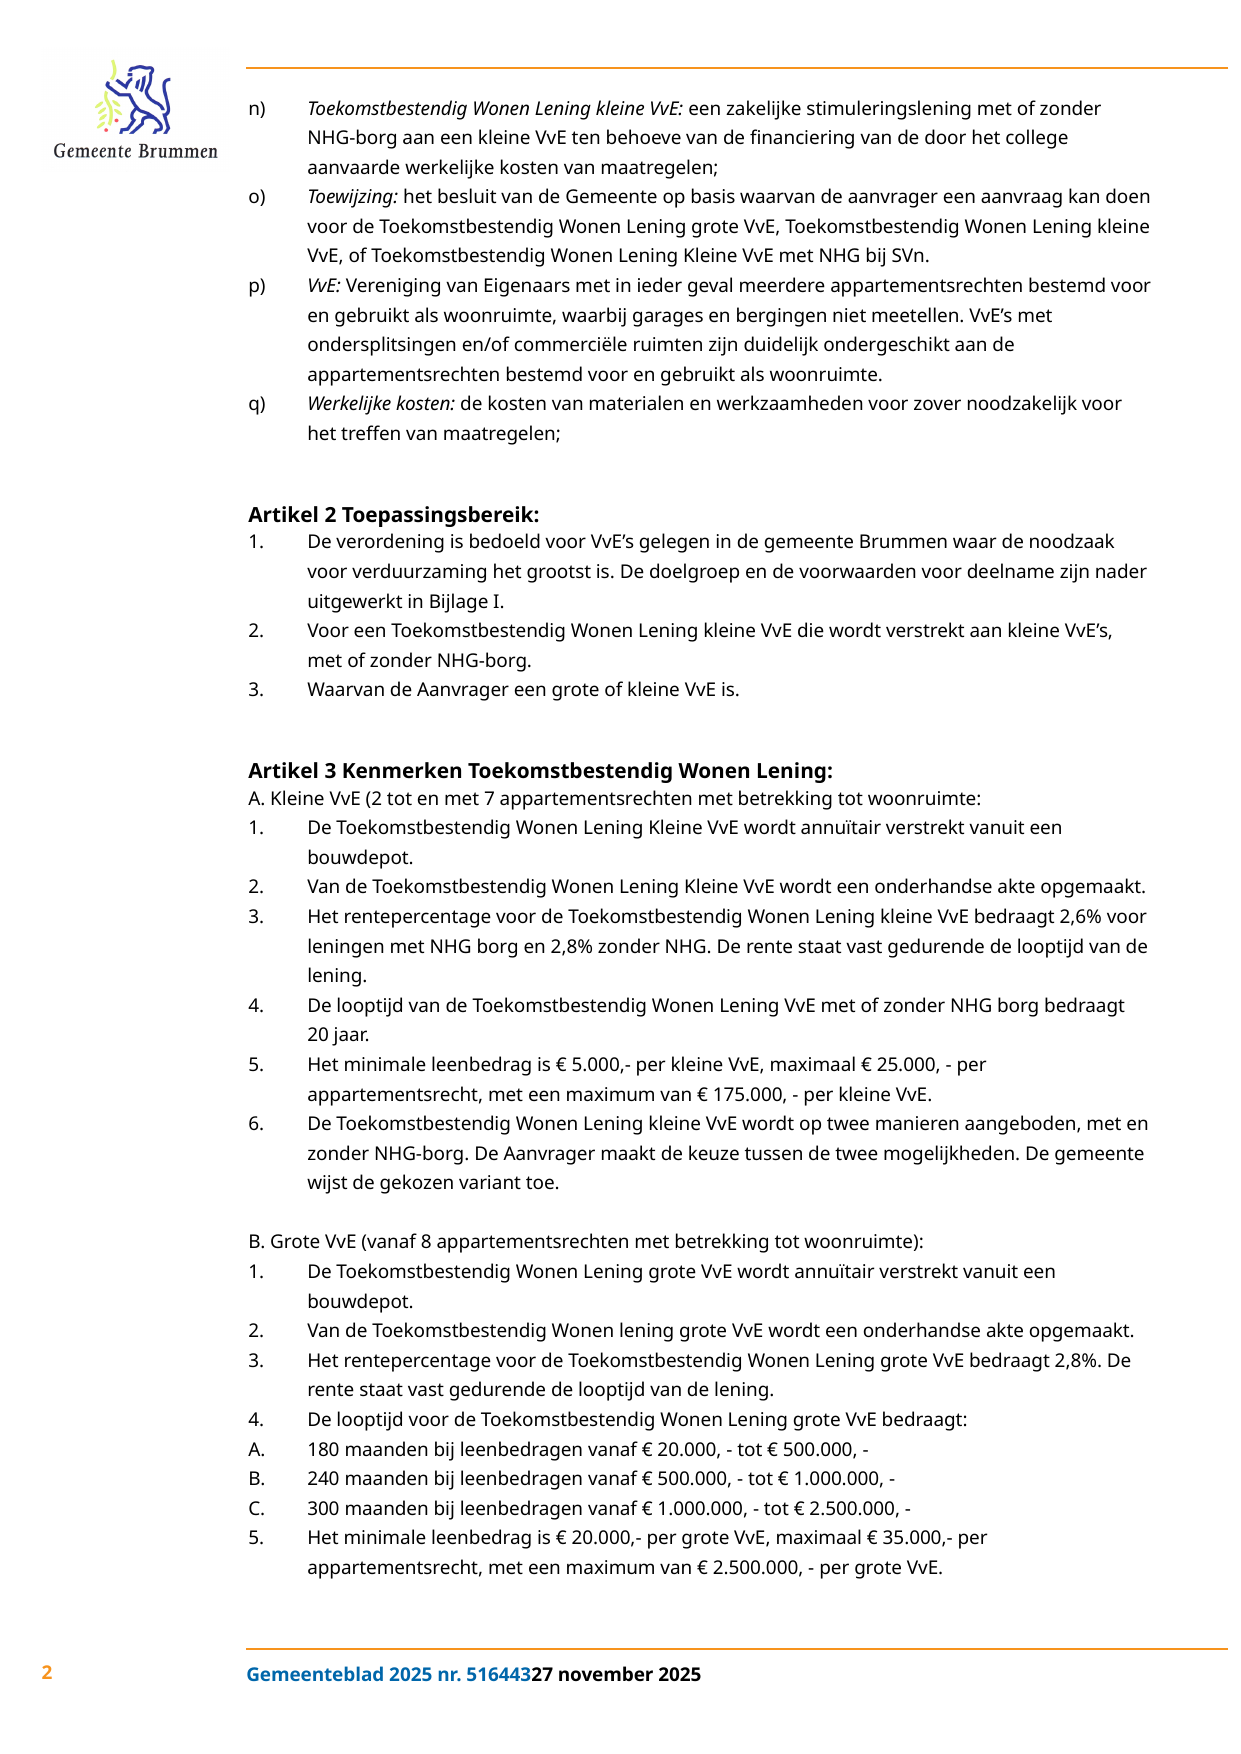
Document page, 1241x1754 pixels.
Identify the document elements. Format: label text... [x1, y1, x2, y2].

list Van de Toekomstbestendig Wonen Lening Kleine VvE wordt een onderhandse akte opgemaakt. [248, 874, 1152, 899]
list De looptijd van de Toekomstbestendig Wonen Lening VvE met of zonder NHG borg bedraagt 20 jaar. [248, 992, 1152, 1047]
text A. Kleine VvE (2 tot en met 7 appartementsrechten met betrekking tot woonruimte: [248, 785, 1152, 811]
list 180 maanden bij leenbedragen vanaf € 20.000, - tot € 500.000, - [248, 1436, 1152, 1462]
list Het minimale leenbedrag is € 5.000,- per kleine VvE, maximaal € 25.000, - per appartementsrecht, met een maximum van € 175.000, - per kleine VvE. [248, 1051, 1152, 1107]
list Van de Toekomstbestendig Wonen lening grote VvE wordt een onderhandse akte opgemaakt. [248, 1317, 1152, 1343]
list Het rentepercentage voor de Toekomstbestendig Wonen Lening kleine VvE bedraagt 2,6% voor leningen met NHG borg en 2,8% zonder NHG. De rente staat vast gedurende de looptijd van de lening. [248, 903, 1152, 988]
list VvE: Vereniging van Eigenaars met in ieder geval meerdere appartementsrechten bestemd voor en gebruikt als woonruimte, waarbij garages en bergingen niet meetellen. VvE’s met ondersplitsingen en/of commerciële ruimten zijn duidelijk ondergeschikt aan de appartementsrechten bestemd voor en gebruikt als woonruimte. [248, 272, 1152, 387]
list De Toekomstbestendig Wonen Lening Kleine VvE wordt annuïtair verstrekt vanuit een bouwdepot. [248, 814, 1152, 870]
list Het minimale leenbedrag is € 20.000,- per grote VvE, maximaal € 35.000,- per appartementsrecht, met een maximum van € 2.500.000, - per grote VvE. [248, 1524, 1152, 1580]
text B. Grote VvE (vanaf 8 appartementsrechten met betrekking tot woonruimte): [248, 1229, 1152, 1254]
list Voor een Toekomstbestendig Wonen Lening kleine VvE die wordt verstrekt aan kleine VvE’s, met of zonder NHG-borg. [248, 617, 1152, 673]
list Het rentepercentage voor de Toekomstbestendig Wonen Lening grote VvE bedraagt 2,8%. De rente staat vast gedurende de looptijd van de lening. [248, 1347, 1152, 1402]
list De looptijd voor de Toekomstbestendig Wonen Lening grote VvE bedraagt: [248, 1406, 1152, 1432]
list 240 maanden bij leenbedragen vanaf € 500.000, - tot € 1.000.000, - [248, 1465, 1152, 1491]
list Toekomstbestendig Wonen Lening kleine VvE: een zakelijke stimuleringslening met of zonder NHG-borg aan een kleine VvE ten behoeve van de financiering van de door het college aanvaarde werkelijke kosten van maatregelen; [248, 95, 1152, 180]
list 300 maanden bij leenbedragen vanaf € 1.000.000, - tot € 2.500.000, - [248, 1495, 1152, 1521]
list De verordening is bedoeld voor VvE’s gelegen in de gemeente Brummen waar de noodzaak voor verduurzaming het grootst is. De doelgroep en de voorwaarden voor deelname zijn nader uitgewerkt in Bijlage I. [248, 529, 1152, 613]
list Toewijzing: het besluit van de Gemeente op basis waarvan de aanvrager een aanvraag kan doen voor de Toekomstbestendig Wonen Lening grote VvE, Toekomstbestendig Wonen Lening kleine VvE, of Toekomstbestendig Wonen Lening Kleine VvE met NHG bij SVn. [248, 183, 1152, 268]
picture [41, 47, 231, 172]
list De Toekomstbestendig Wonen Lening grote VvE wordt annuïtair verstrekt vanuit een bouwdepot. [248, 1258, 1152, 1314]
list Waarvan de Aanvrager een grote of kleine VvE is. [248, 677, 1152, 702]
text Artikel 2 Toepassingsbereik: [248, 500, 1152, 529]
list Werkelijke kosten: de kosten van materialen en werkzaamheden voor zover noodzakelijk voor het treffen van maatregelen; [248, 391, 1152, 446]
text Artikel 3 Kenmerken Toekomstbestendig Wonen Lening: [248, 757, 1152, 785]
list De Toekomstbestendig Wonen Lening kleine VvE wordt op twee manieren aangeboden, met en zonder NHG-borg. De Aanvrager maakt de keuze tussen de twee mogelijkheden. De gemeente wijst de gekozen variant toe. [248, 1110, 1152, 1195]
